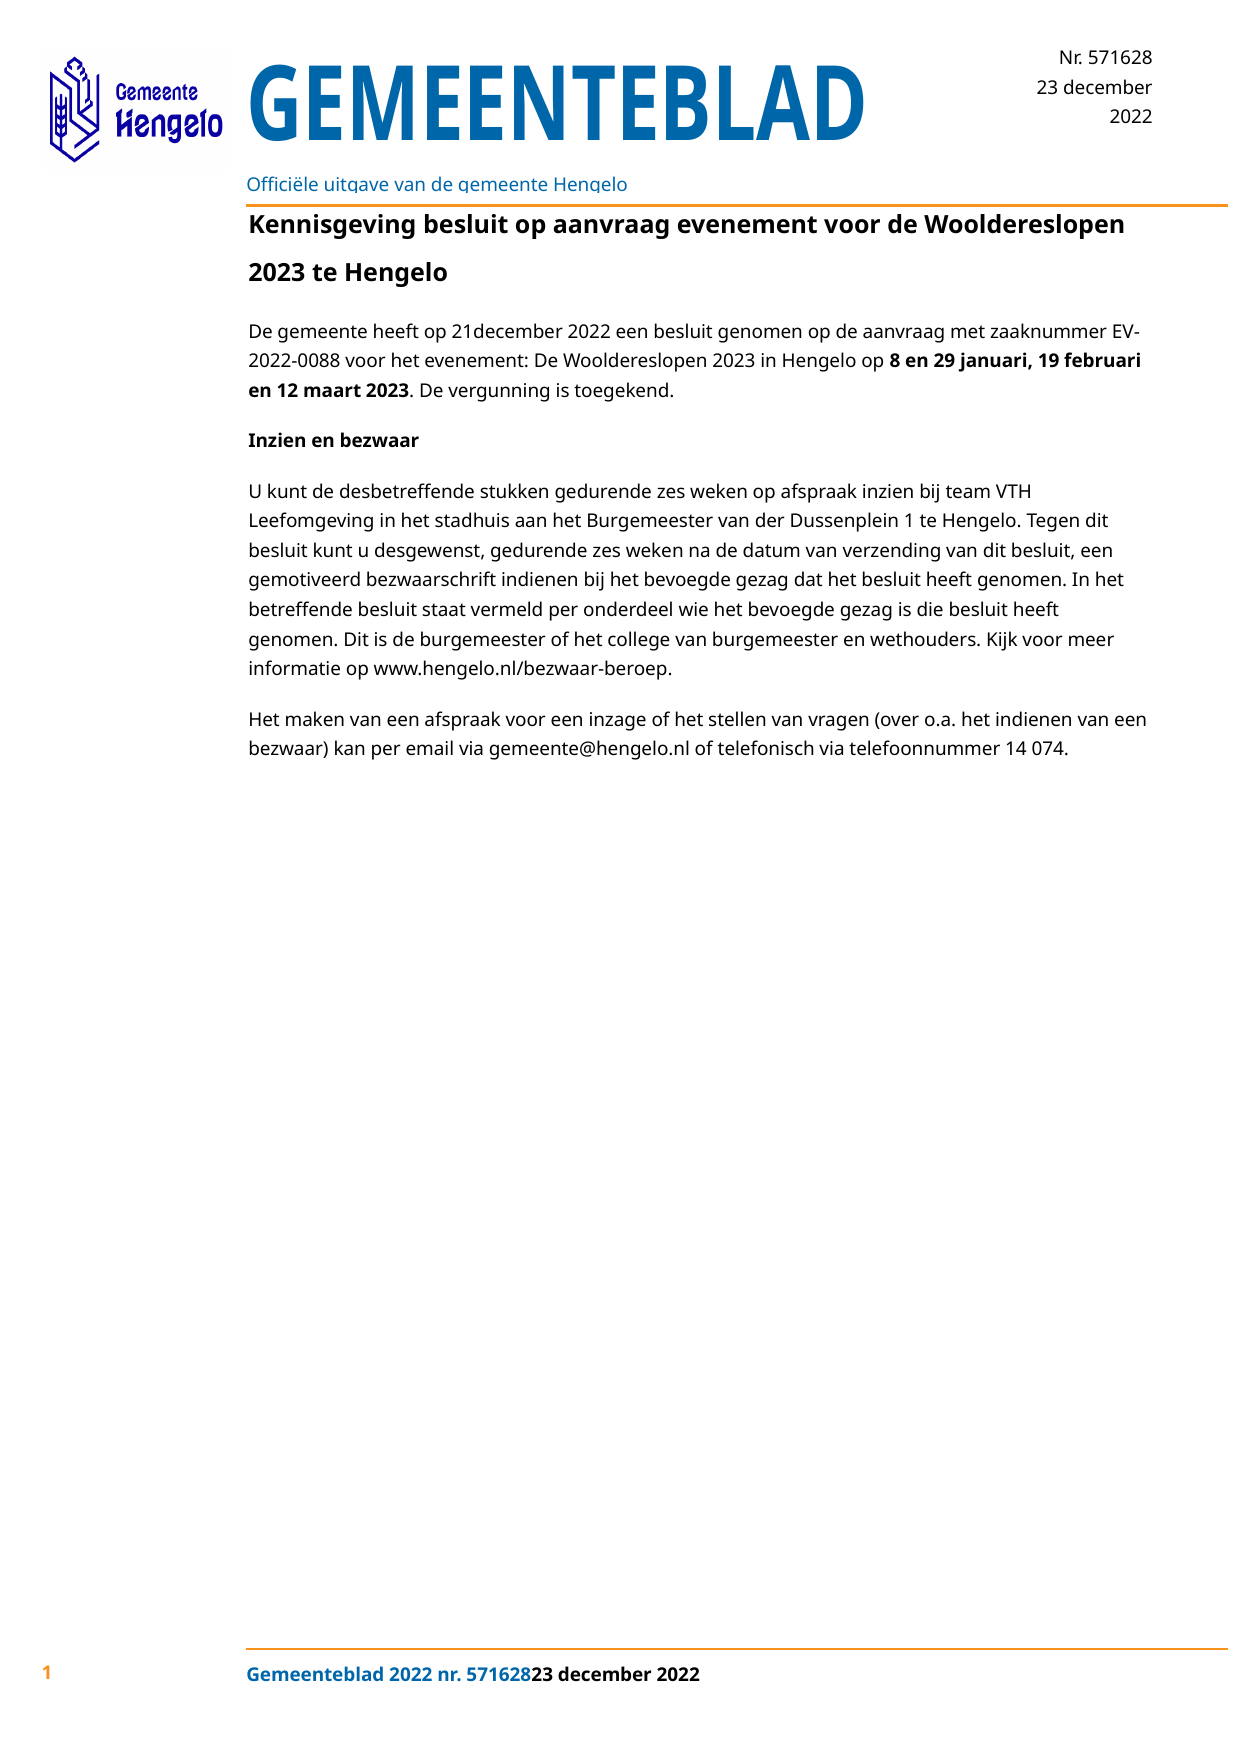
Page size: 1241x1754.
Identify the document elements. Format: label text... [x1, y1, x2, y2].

text U kunt de desbetreffende stukken gedurende zes weken op afspraak inzien bij team VTH Leefomgeving in het stadhuis aan het Burgemeester van der Dussenplein 1 te Hengelo. Tegen dit besluit kunt u desgewenst, gedurende zes weken na de datum van verzending van dit besluit, een gemotiveerd bezwaarschrift indienen bij het bevoegde gezag dat het besluit heeft genomen. In het betreffende besluit staat vermeld per onderdeel wie het bevoegde gezag is die besluit heeft genomen. Dit is de burgemeester of het college van burgemeester en wethouders. Kijk voor meer informatie op www.hengelo.nl/bezwaar-beroep. [248, 478, 1152, 681]
text Het maken van een afspraak voor een inzage of het stellen van vragen (over o.a. het indienen van een bezwaar) kan per email via gemeente@hengelo.nl of telefonisch via telefoonnummer 14 074. [248, 706, 1152, 761]
picture [41, 47, 231, 172]
text Inzien en bezwaar [248, 427, 1152, 453]
text Kennisgeving besluit op aanvraag evenement voor de Wooldereslopen 2023 te Hengelo [248, 207, 1152, 288]
text De gemeente heeft op 21december 2022 een besluit genomen op de aanvraag met zaaknummer EV-2022-0088 voor het evenement: De Wooldereslopen 2023 in Hengelo op 8 en 29 januari, 19 februari en 12 maart 2023. De vergunning is toegekend. [248, 318, 1152, 403]
